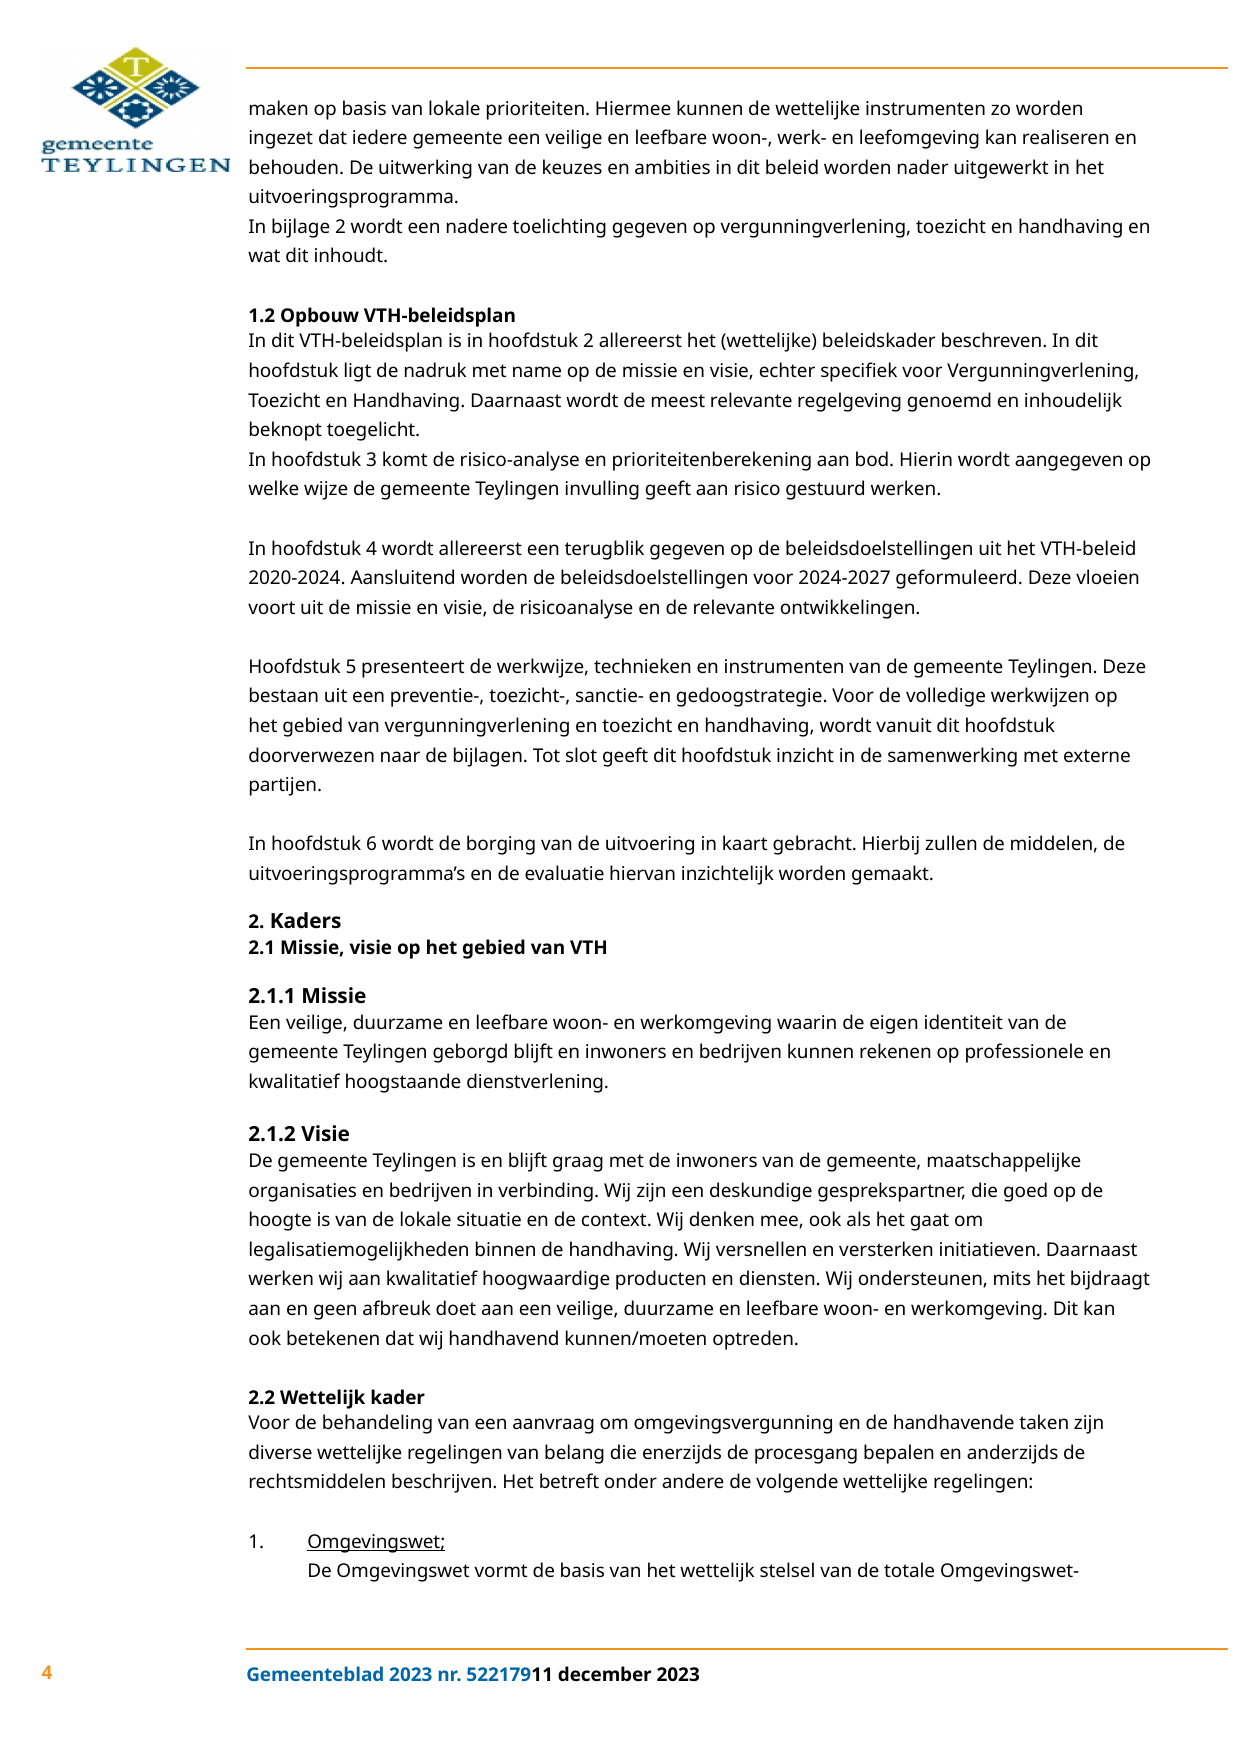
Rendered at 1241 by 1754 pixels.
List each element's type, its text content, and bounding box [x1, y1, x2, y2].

picture [41, 47, 231, 172]
text maken op basis van lokale prioriteiten. Hiermee kunnen de wettelijke instrumenten zo worden ingezet dat iedere gemeente een veilige en leefbare woon-, werk- en leefomgeving kan realiseren en behouden. De uitwerking van de keuzes en ambities in dit beleid worden nader uitgewerkt in het uitvoeringsprogramma. [248, 95, 1152, 209]
text Hoofdstuk 5 presenteert de werkwijze, technieken en instrumenten van de gemeente Teylingen. Deze bestaan uit een preventie-, toezicht-, sanctie- en gedoogstrategie. Voor de volledige werkwijzen op het gebied van vergunningverlening en toezicht en handhaving, wordt vanuit dit hoofdstuk doorverwezen naar de bijlagen. Tot slot geeft dit hoofdstuk inzicht in de samenwerking met externe partijen. [248, 653, 1152, 797]
text In hoofdstuk 3 komt de risico-analyse en prioriteitenberekening aan bod. Hierin wordt aangegeven op welke wijze de gemeente Teylingen invulling geeft aan risico gestuurd werken. [248, 446, 1152, 501]
text Een veilige, duurzame en leefbare woon- en werkomgeving waarin de eigen identiteit van de gemeente Teylingen geborgd blijft en inwoners en bedrijven kunnen rekenen op professionele en kwalitatief hoogstaande dienstverlening. [248, 1009, 1152, 1094]
text 2.1.1 Missie [248, 981, 1152, 1009]
list De Omgevingswet vormt de basis van het wettelijk stelsel van de totale Omgevingswet- [248, 1557, 1152, 1583]
text In bijlage 2 wordt een nadere toelichting gegeven op vergunningverlening, toezicht en handhaving en wat dit inhoudt. [248, 213, 1152, 268]
list Omgevingswet; [248, 1528, 1152, 1554]
text 2.1.2 Visie [248, 1119, 1152, 1147]
text 1.2 Opbouw VTH-beleidsplan [248, 302, 1152, 328]
text De gemeente Teylingen is en blijft graag met de inwoners van de gemeente, maatschappelijke organisaties en bedrijven in verbinding. Wij zijn een deskundige gesprekspartner, die goed op de hoogte is van de lokale situatie en de context. Wij denken mee, ook als het gaat om legalisatiemogelijkheden binnen de handhaving. Wij versnellen en versterken initiatieven. Daarnaast werken wij aan kwalitatief hoogwaardige producten en diensten. Wij ondersteunen, mits het bijdraagt aan en geen afbreuk doet aan een veilige, duurzame en leefbare woon- en werkomgeving. Dit kan ook betekenen dat wij handhavend kunnen/moeten optreden. [248, 1147, 1152, 1350]
text 2.1 Missie, visie op het gebied van VTH [248, 934, 1152, 960]
text Voor de behandeling van een aanvraag om omgevingsvergunning en de handhavende taken zijn diverse wettelijke regelingen van belang die enerzijds de procesgang bepalen en anderzijds de rechtsmiddelen beschrijven. Het betreft onder andere de volgende wettelijke regelingen: [248, 1409, 1152, 1494]
text In dit VTH-beleidsplan is in hoofdstuk 2 allereerst het (wettelijke) beleidskader beschreven. In dit hoofdstuk ligt de nadruk met name op de missie en visie, echter specifiek voor Vergunningverlening, Toezicht en Handhaving. Daarnaast wordt de meest relevante regelgeving genoemd en inhoudelijk beknopt toegelicht. [248, 328, 1152, 442]
text In hoofdstuk 6 wordt de borging van de uitvoering in kaart gebracht. Hierbij zullen de middelen, de uitvoeringsprogramma’s en de evaluatie hiervan inzichtelijk worden gemaakt. [248, 831, 1152, 886]
text In hoofdstuk 4 wordt allereerst een terugblik gegeven op de beleidsdoelstellingen uit het VTH-beleid 2020-2024. Aansluitend worden de beleidsdoelstellingen voor 2024-2027 geformuleerd. Deze vloeien voort uit de missie en visie, de risicoanalyse en de relevante ontwikkelingen. [248, 535, 1152, 619]
text 2.2 Wettelijk kader [248, 1384, 1152, 1409]
text 2. Kaders [248, 906, 1152, 934]
